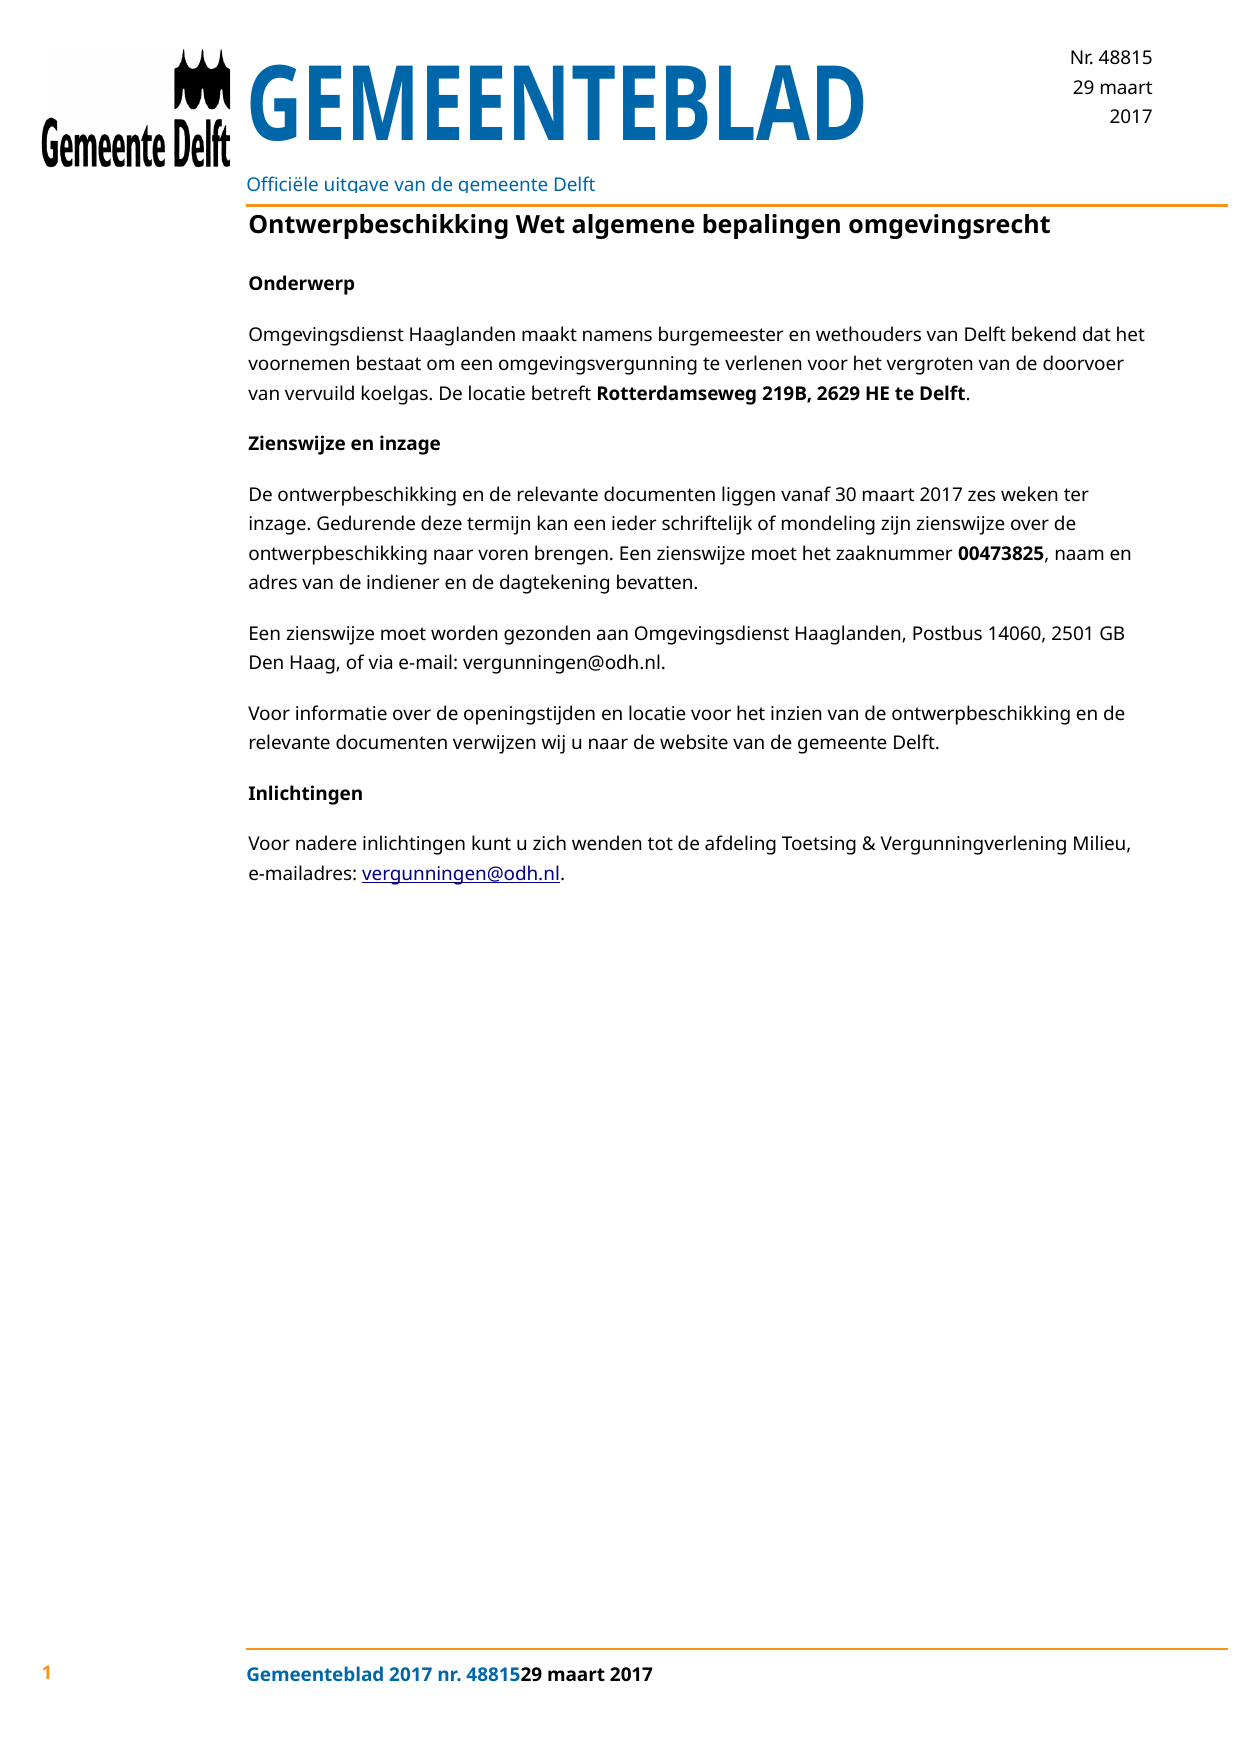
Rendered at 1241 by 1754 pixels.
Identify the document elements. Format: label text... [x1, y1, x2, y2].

text Voor informatie over de openingstijden en locatie voor het inzien van de ontwerpbeschikking en de relevante documenten verwijzen wij u naar de website van de gemeente Delft. [248, 700, 1152, 755]
text Ontwerpbeschikking Wet algemene bepalingen omgevingsrecht [248, 207, 1152, 241]
text Een zienswijze moet worden gezonden aan Omgevingsdienst Haaglanden, Postbus 14060, 2501 GB Den Haag, of via e-mail: vergunningen@odh.nl. [248, 620, 1152, 675]
text De ontwerpbeschikking en de relevante documenten liggen vanaf 30 maart 2017 zes weken ter inzage. Gedurende deze termijn kan een ieder schriftelijk of mondeling zijn zienswijze over de ontwerpbeschikking naar voren brengen. Een zienswijze moet het zaaknummer 00473825, naam en adres van de indiener en de dagtekening bevatten. [248, 481, 1152, 595]
text Omgevingsdienst Haaglanden maakt namens burgemeester en wethouders van Delft bekend dat het voornemen bestaat om een omgevingsvergunning te verlenen voor het vergroten van de doorvoer van vervuild koelgas. De locatie betreft Rotterdamseweg 219B, 2629 HE te Delft. [248, 321, 1152, 406]
text Voor nadere inlichtingen kunt u zich wenden tot de afdeling Toetsing & Vergunningverlening Milieu, e-mailadres: vergunningen@odh.nl. [248, 830, 1152, 886]
text Zienswijze en inzage [248, 430, 1152, 456]
text Inlichtingen [248, 780, 1152, 806]
text Onderwerp [248, 270, 1152, 296]
picture [41, 47, 231, 172]
